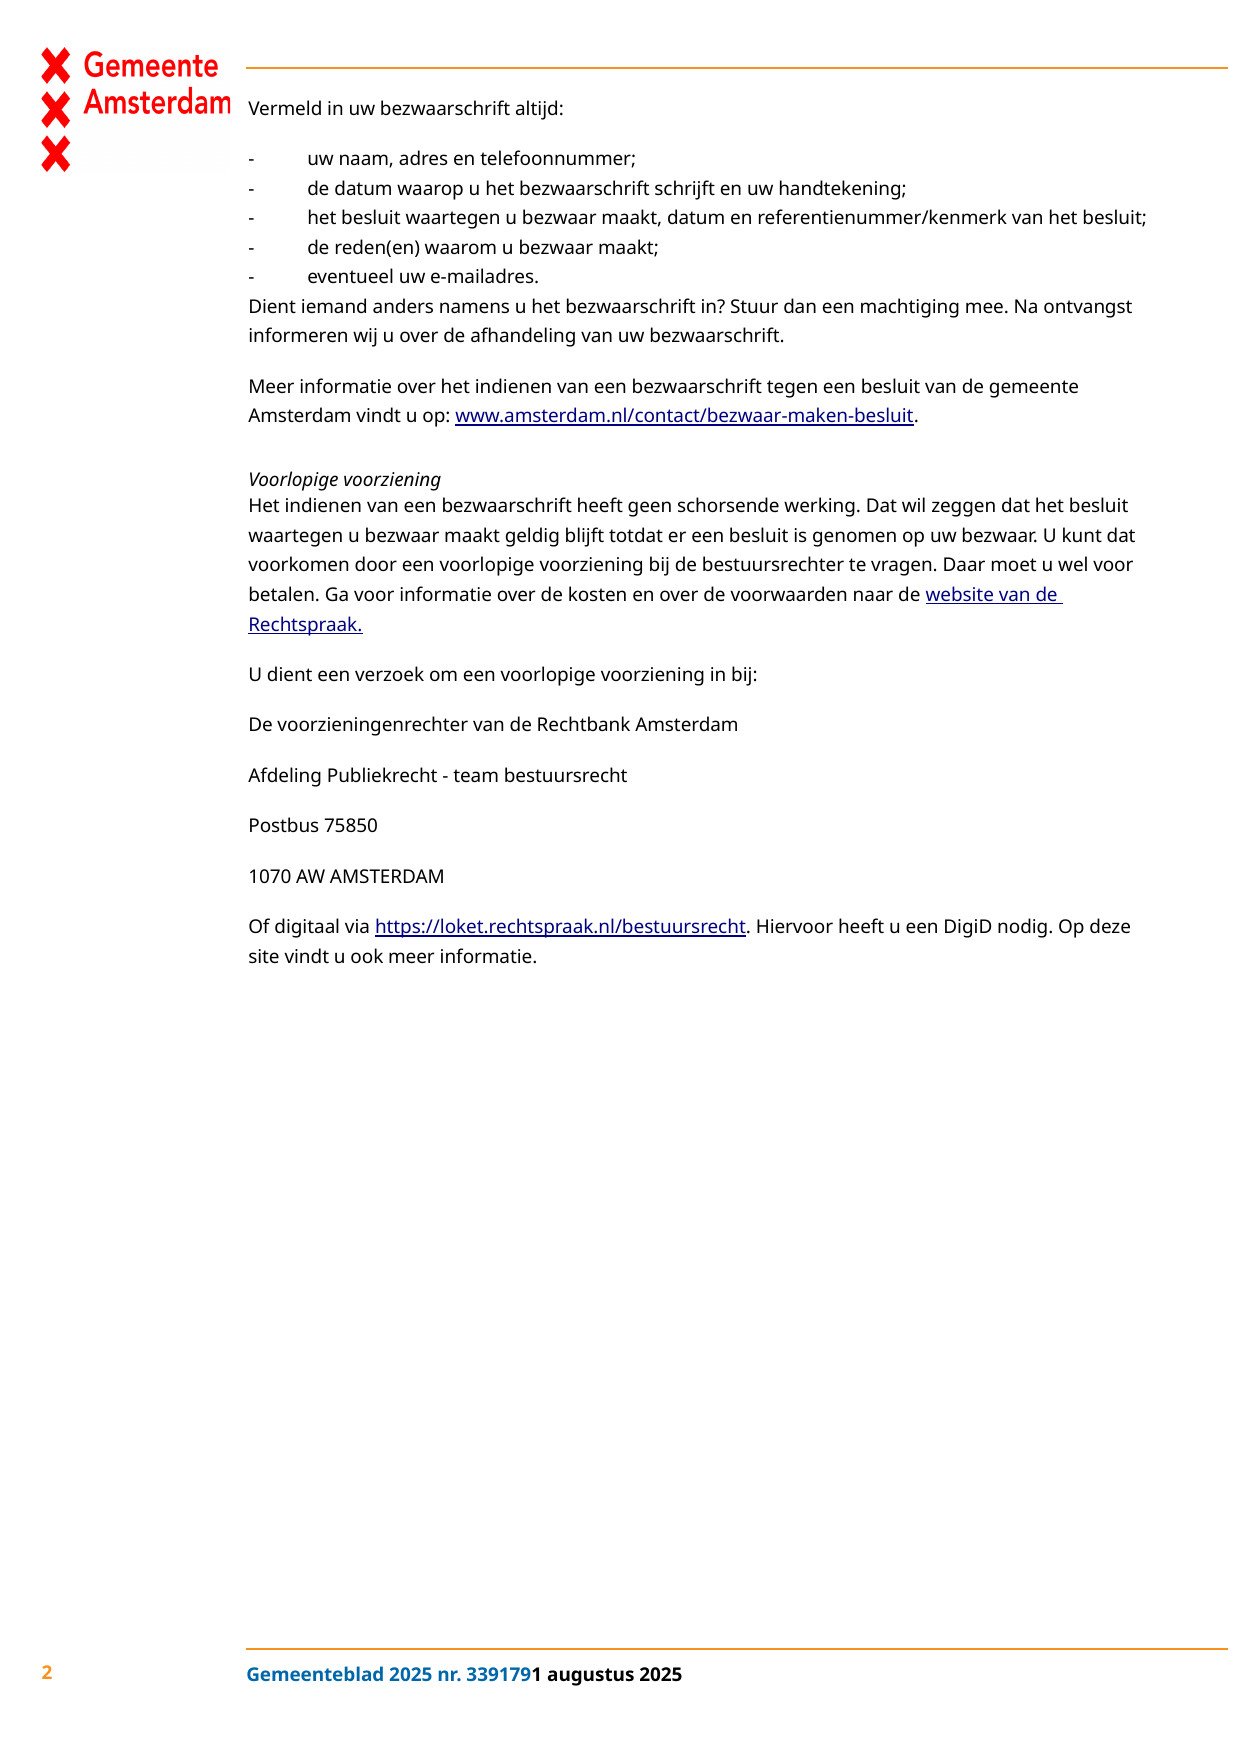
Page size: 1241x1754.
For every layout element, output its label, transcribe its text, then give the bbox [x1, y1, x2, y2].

list eventueel uw e-mailadres. [248, 263, 1152, 289]
text Afdeling Publiekrecht - team bestuursrecht [248, 762, 1152, 788]
list uw naam, adres en telefoonnummer; [248, 145, 1152, 171]
list de datum waarop u het bezwaarschrift schrijft en uw handtekening; [248, 175, 1152, 201]
picture [41, 47, 231, 172]
text Meer informatie over het indienen van een bezwaarschrift tegen een besluit van de gemeente Amsterdam vindt u op: www.amsterdam.nl/contact/bezwaar-maken-besluit. [248, 373, 1152, 428]
list de reden(en) waarom u bezwaar maakt; [248, 234, 1152, 260]
text 1070 AW AMSTERDAM [248, 863, 1152, 888]
text U dient een verzoek om een voorlopige voorziening in bij: [248, 661, 1152, 687]
text De voorzieningenrechter van de Rechtbank Amsterdam [248, 712, 1152, 737]
text Voorlopige voorziening [248, 467, 1152, 492]
text Dient iemand anders namens u het bezwaarschrift in? Stuur dan een machtiging mee. Na ontvangst informeren wij u over de afhandeling van uw bezwaarschrift. [248, 293, 1152, 348]
text Postbus 75850 [248, 812, 1152, 838]
text Of digitaal via https://loket.rechtspraak.nl/bestuursrecht. Hiervoor heeft u een DigiD nodig. Op deze site vindt u ook meer informatie. [248, 913, 1152, 968]
text Het indienen van een bezwaarschrift heeft geen schorsende werking. Dat wil zeggen dat het besluit waartegen u bezwaar maakt geldig blijft totdat er een besluit is genomen op uw bezwaar. U kunt dat voorkomen door een voorlopige voorziening bij de bestuursrechter te vragen. Daar moet u wel voor betalen. Ga voor informatie over de kosten en over de voorwaarden naar de website van de Rechtspraak. [248, 492, 1152, 636]
text Vermeld in uw bezwaarschrift altijd: [248, 95, 1152, 121]
list het besluit waartegen u bezwaar maakt, datum en referentienummer/kenmerk van het besluit; [248, 204, 1152, 230]
